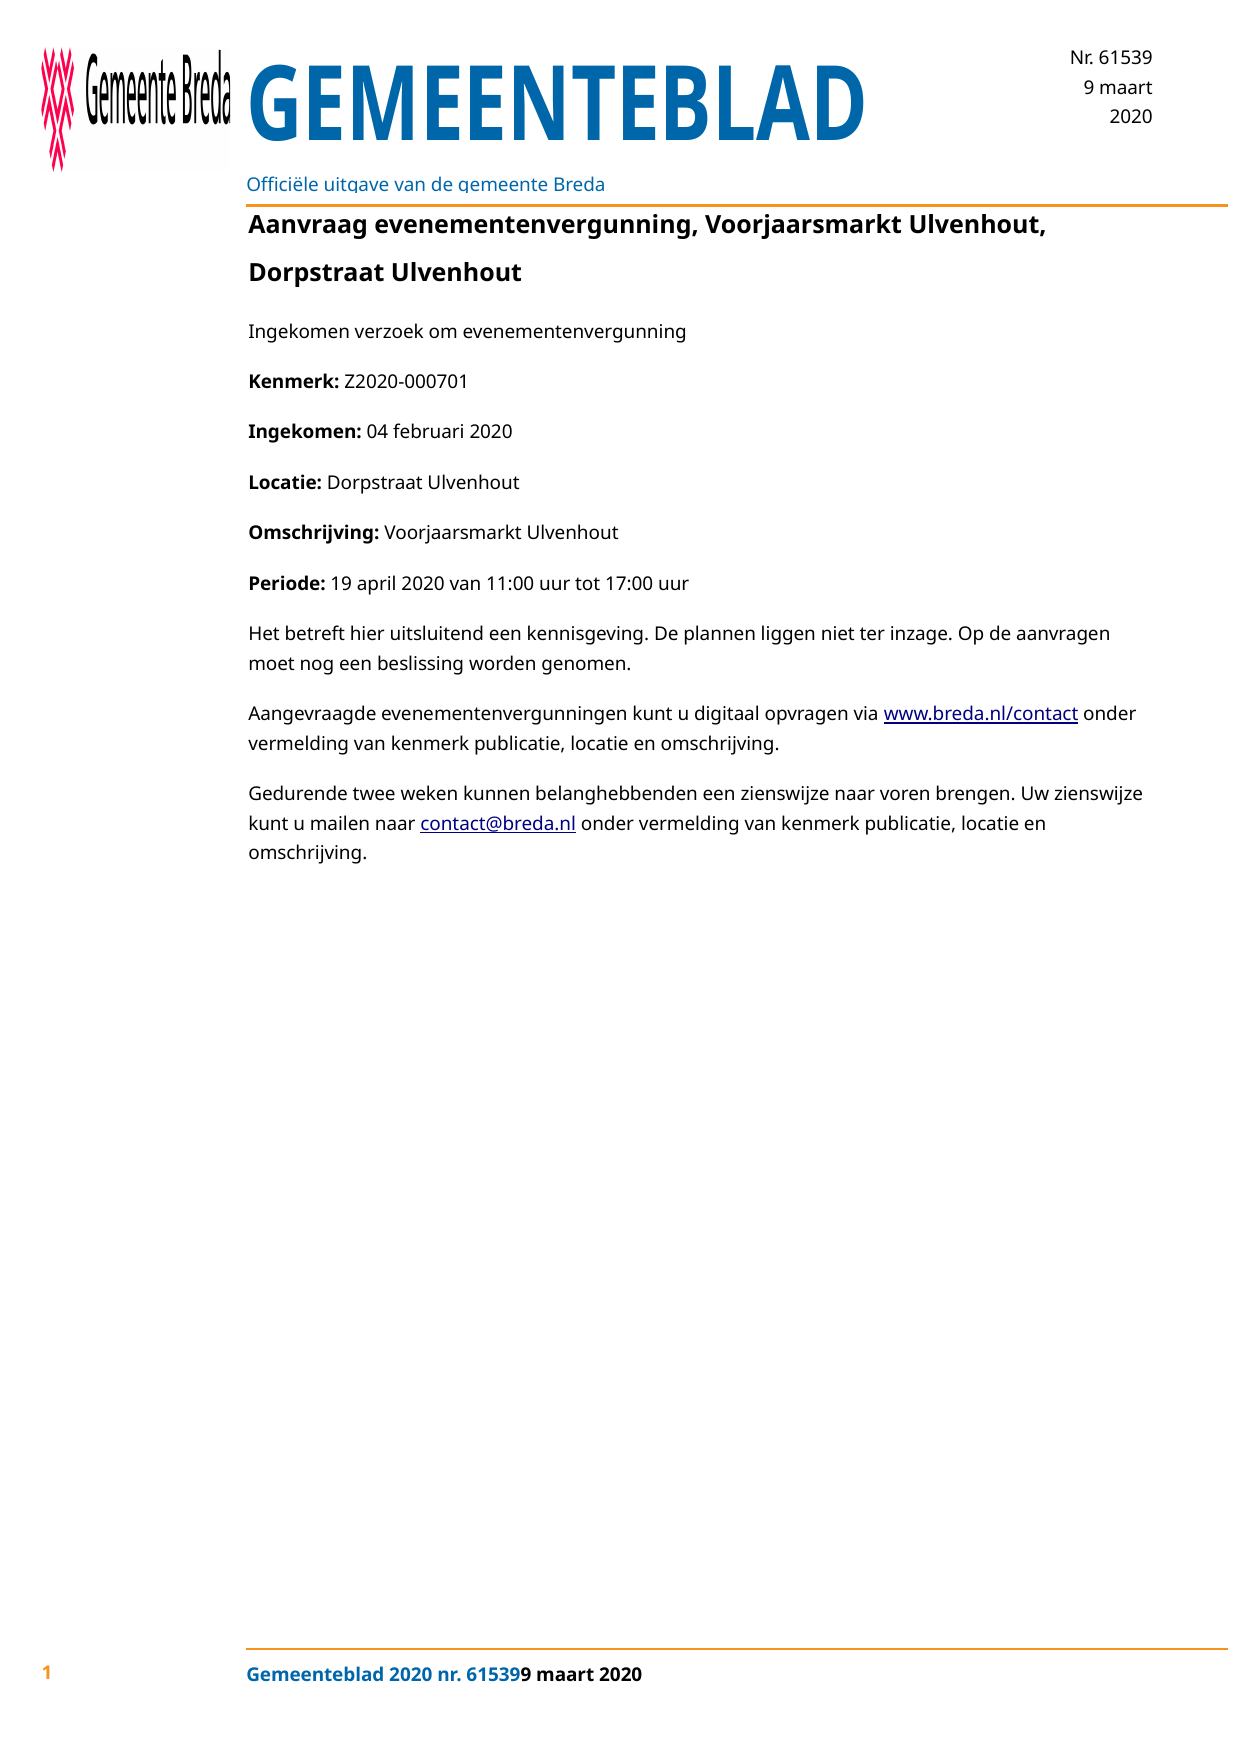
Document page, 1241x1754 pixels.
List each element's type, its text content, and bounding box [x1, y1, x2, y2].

text Aangevraagde evenementenvergunningen kunt u digitaal opvragen via www.breda.nl/contact onder vermelding van kenmerk publicatie, locatie en omschrijving. [248, 700, 1152, 756]
text Kenmerk: Z2020-000701 [248, 368, 1152, 394]
text Locatie: Dorpstraat Ulvenhout [248, 469, 1152, 495]
text Ingekomen: 04 februari 2020 [248, 419, 1152, 444]
text Periode: 19 april 2020 van 11:00 uur tot 17:00 uur [248, 570, 1152, 596]
text Gedurende twee weken kunnen belanghebbenden een zienswijze naar voren brengen. Uw zienswijze kunt u mailen naar contact@breda.nl onder vermelding van kenmerk publicatie, locatie en omschrijving. [248, 780, 1152, 865]
text Ingekomen verzoek om evenementenvergunning [248, 318, 1152, 344]
text Omschrijving: Voorjaarsmarkt Ulvenhout [248, 519, 1152, 545]
text Aanvraag evenementenvergunning, Voorjaarsmarkt Ulvenhout, Dorpstraat Ulvenhout [248, 207, 1152, 288]
text Het betreft hier uitsluitend een kennisgeving. De plannen liggen niet ter inzage. Op de aanvragen moet nog een beslissing worden genomen. [248, 620, 1152, 676]
picture [41, 47, 231, 172]
